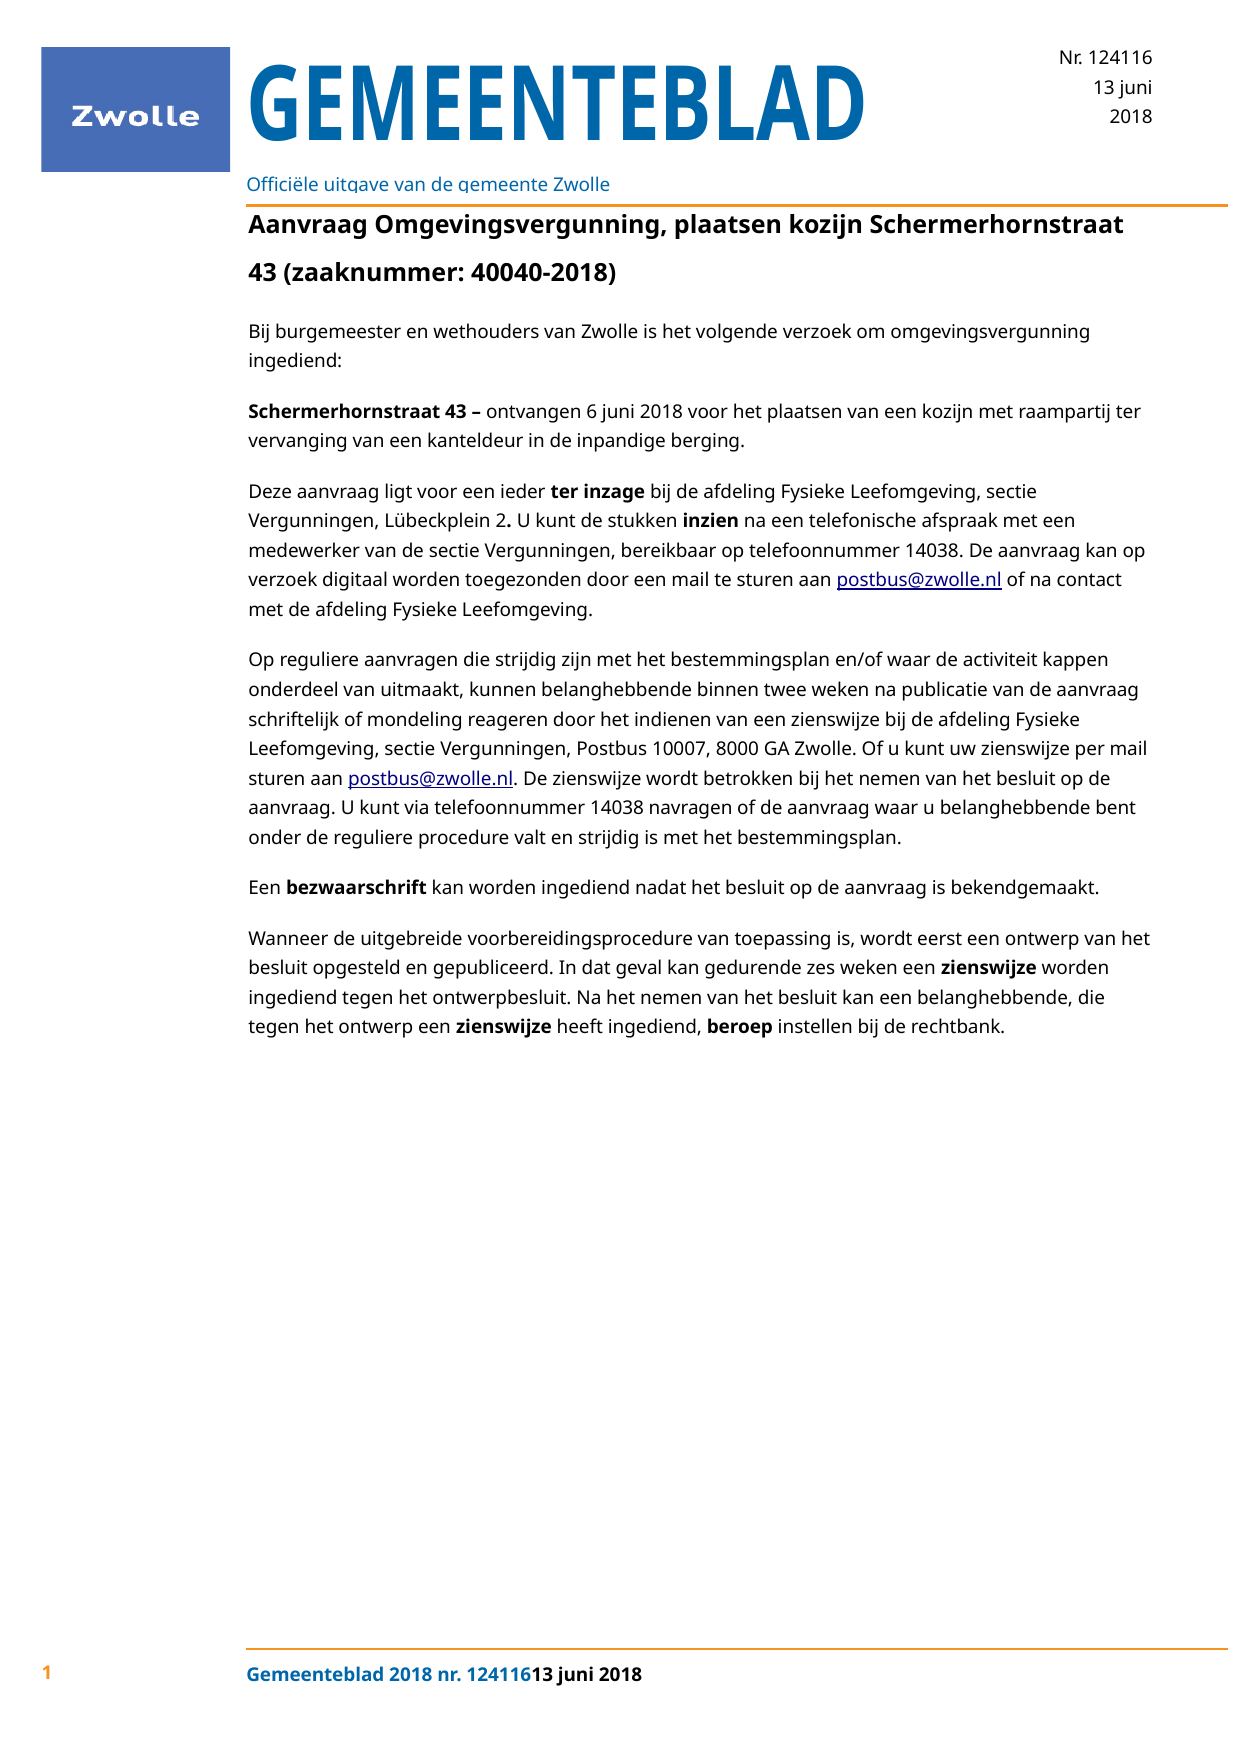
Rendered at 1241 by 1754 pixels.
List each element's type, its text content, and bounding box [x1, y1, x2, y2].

picture [41, 47, 231, 172]
text Een bezwaarschrift kan worden ingediend nadat het besluit op de aanvraag is bekendgemaakt. [248, 874, 1152, 900]
text Aanvraag Omgevingsvergunning, plaatsen kozijn Schermerhornstraat 43 (zaaknummer: 40040-2018) [248, 207, 1152, 288]
text Wanneer de uitgebreide voorbereidingsprocedure van toepassing is, wordt eerst een ontwerp van het besluit opgesteld en gepubliceerd. In dat geval kan gedurende zes weken een zienswijze worden ingediend tegen het ontwerpbesluit. Na het nemen van het besluit kan een belanghebbende, die tegen het ontwerp een zienswijze heeft ingediend, beroep instellen bij de rechtbank. [248, 925, 1152, 1039]
text Schermerhornstraat 43 – ontvangen 6 juni 2018 voor het plaatsen van een kozijn met raampartij ter vervanging van een kanteldeur in de inpandige berging. [248, 398, 1152, 453]
text Bij burgemeester en wethouders van Zwolle is het volgende verzoek om omgevingsvergunning ingediend: [248, 318, 1152, 373]
text Deze aanvraag ligt voor een ieder ter inzage bij de afdeling Fysieke Leefomgeving, sectie Vergunningen, Lübeckplein 2. U kunt de stukken inzien na een telefonische afspraak met een medewerker van de sectie Vergunningen, bereikbaar op telefoonnummer 14038. De aanvraag kan op verzoek digitaal worden toegezonden door een mail te sturen aan postbus@zwolle.nl of na contact met de afdeling Fysieke Leefomgeving. [248, 478, 1152, 622]
text Op reguliere aanvragen die strijdig zijn met het bestemmingsplan en/of waar de activiteit kappen onderdeel van uitmaakt, kunnen belanghebbende binnen twee weken na publicatie van de aanvraag schriftelijk of mondeling reageren door het indienen van een zienswijze bij de afdeling Fysieke Leefomgeving, sectie Vergunningen, Postbus 10007, 8000 GA Zwolle. Of u kunt uw zienswijze per mail sturen aan postbus@zwolle.nl. De zienswijze wordt betrokken bij het nemen van het besluit op de aanvraag. U kunt via telefoonnummer 14038 navragen of de aanvraag waar u belanghebbende bent onder de reguliere procedure valt en strijdig is met het bestemmingsplan. [248, 647, 1152, 850]
